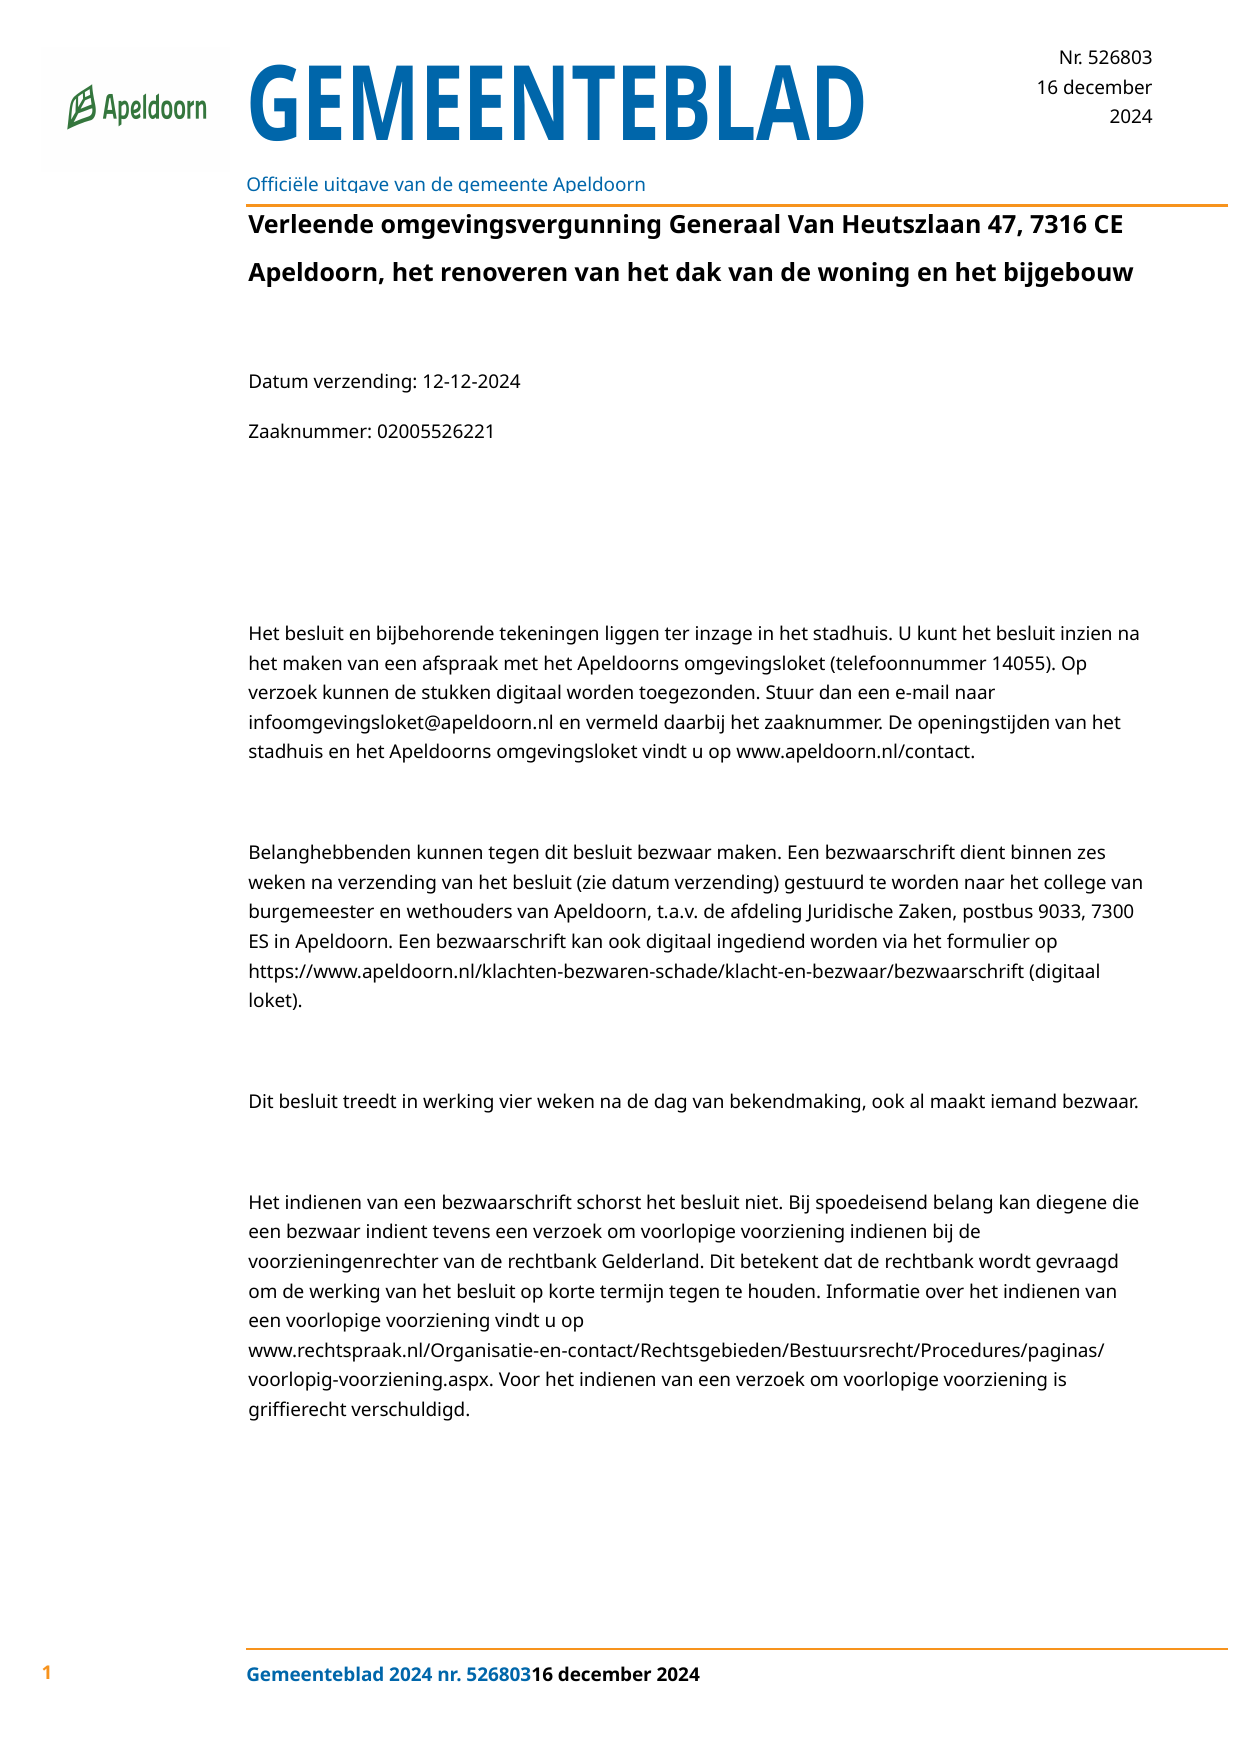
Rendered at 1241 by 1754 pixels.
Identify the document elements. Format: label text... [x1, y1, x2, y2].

text Verleende omgevingsvergunning Generaal Van Heutszlaan 47, 7316 CE Apeldoorn, het renoveren van het dak van de woning en het bijgebouw [248, 207, 1152, 288]
text Datum verzending: 12-12-2024 [248, 368, 1152, 394]
text Belanghebbenden kunnen tegen dit besluit bezwaar maken. Een bezwaarschrift dient binnen zes weken na verzending van het besluit (zie datum verzending) gestuurd te worden naar het college van burgemeester en wethouders van Apeldoorn, t.a.v. de afdeling Juridische Zaken, postbus 9033, 7300 ES in Apeldoorn. Een bezwaarschrift kan ook digitaal ingediend worden via het formulier op https://www.apeldoorn.nl/klachten-bezwaren-schade/klacht-en-bezwaar/bezwaarschrift (digitaal loket). [248, 839, 1152, 1013]
text Het indienen van een bezwaarschrift schorst het besluit niet. Bij spoedeisend belang kan diegene die een bezwaar indient tevens een verzoek om voorlopige voorziening indienen bij de voorzieningenrechter van de rechtbank Gelderland. Dit betekent dat de rechtbank wordt gevraagd om de werking van het besluit op korte termijn tegen te houden. Informatie over het indienen van een voorlopige voorziening vindt u op www.rechtspraak.nl/Organisatie-en-contact/Rechtsgebieden/Bestuursrecht/Procedures/paginas/voorlopig-voorziening.aspx. Voor het indienen van een verzoek om voorlopige voorziening is griffierecht verschuldigd. [248, 1189, 1152, 1422]
picture [41, 47, 231, 172]
text Het besluit en bijbehorende tekeningen liggen ter inzage in het stadhuis. U kunt het besluit inzien na het maken van een afspraak met het Apeldoorns omgevingsloket (telefoonnummer 14055). Op verzoek kunnen de stukken digitaal worden toegezonden. Stuur dan een e-mail naar infoomgevingsloket@apeldoorn.nl en vermeld daarbij het zaaknummer. De openingstijden van het stadhuis en het Apeldoorns omgevingsloket vindt u op www.apeldoorn.nl/contact. [248, 620, 1152, 764]
text Zaaknummer: 02005526221 [248, 419, 1152, 444]
text Dit besluit treedt in werking vier weken na de dag van bekendmaking, ook al maakt iemand bezwaar. [248, 1088, 1152, 1114]
